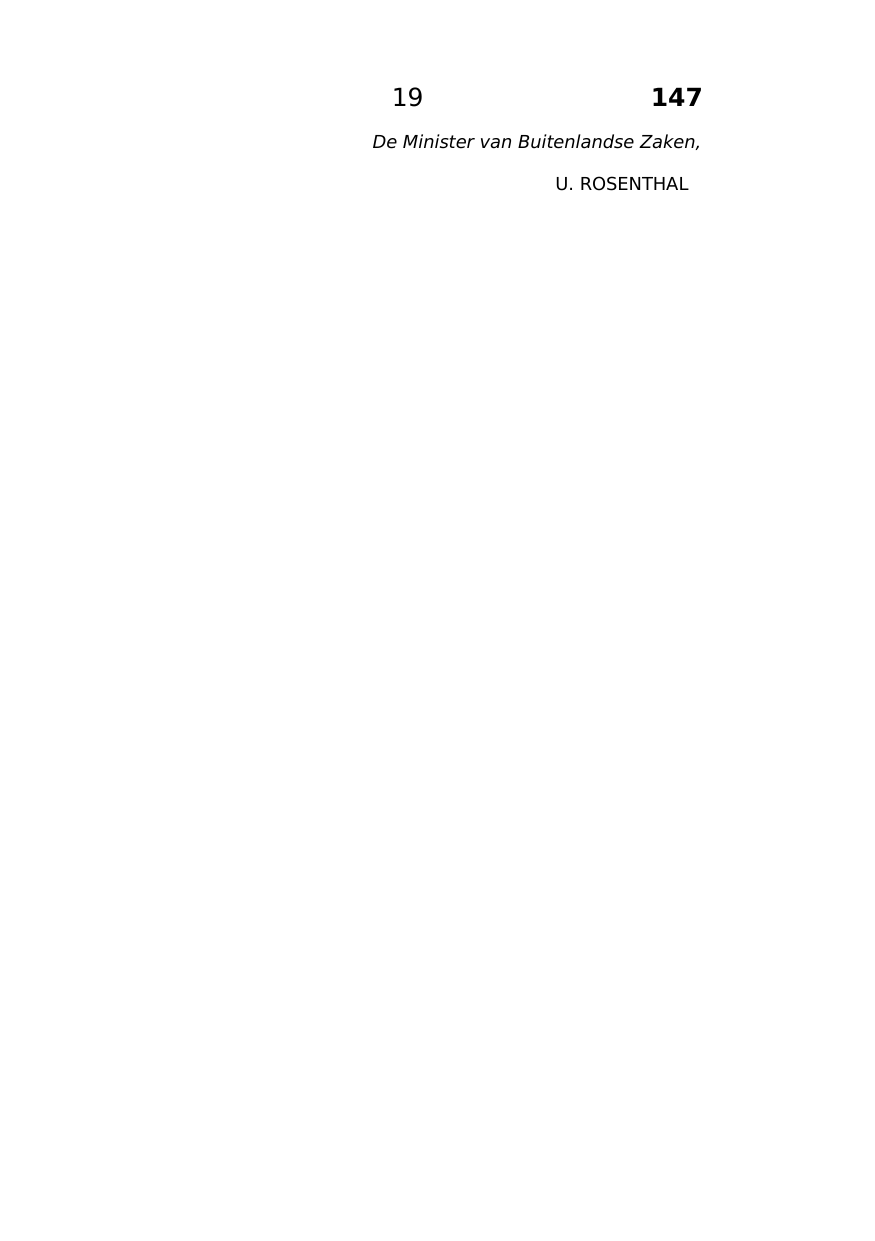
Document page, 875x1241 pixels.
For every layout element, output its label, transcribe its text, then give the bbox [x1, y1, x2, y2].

text De Minister van Buitenlandse Zaken, U. ROSENTHAL [118, 132, 703, 194]
